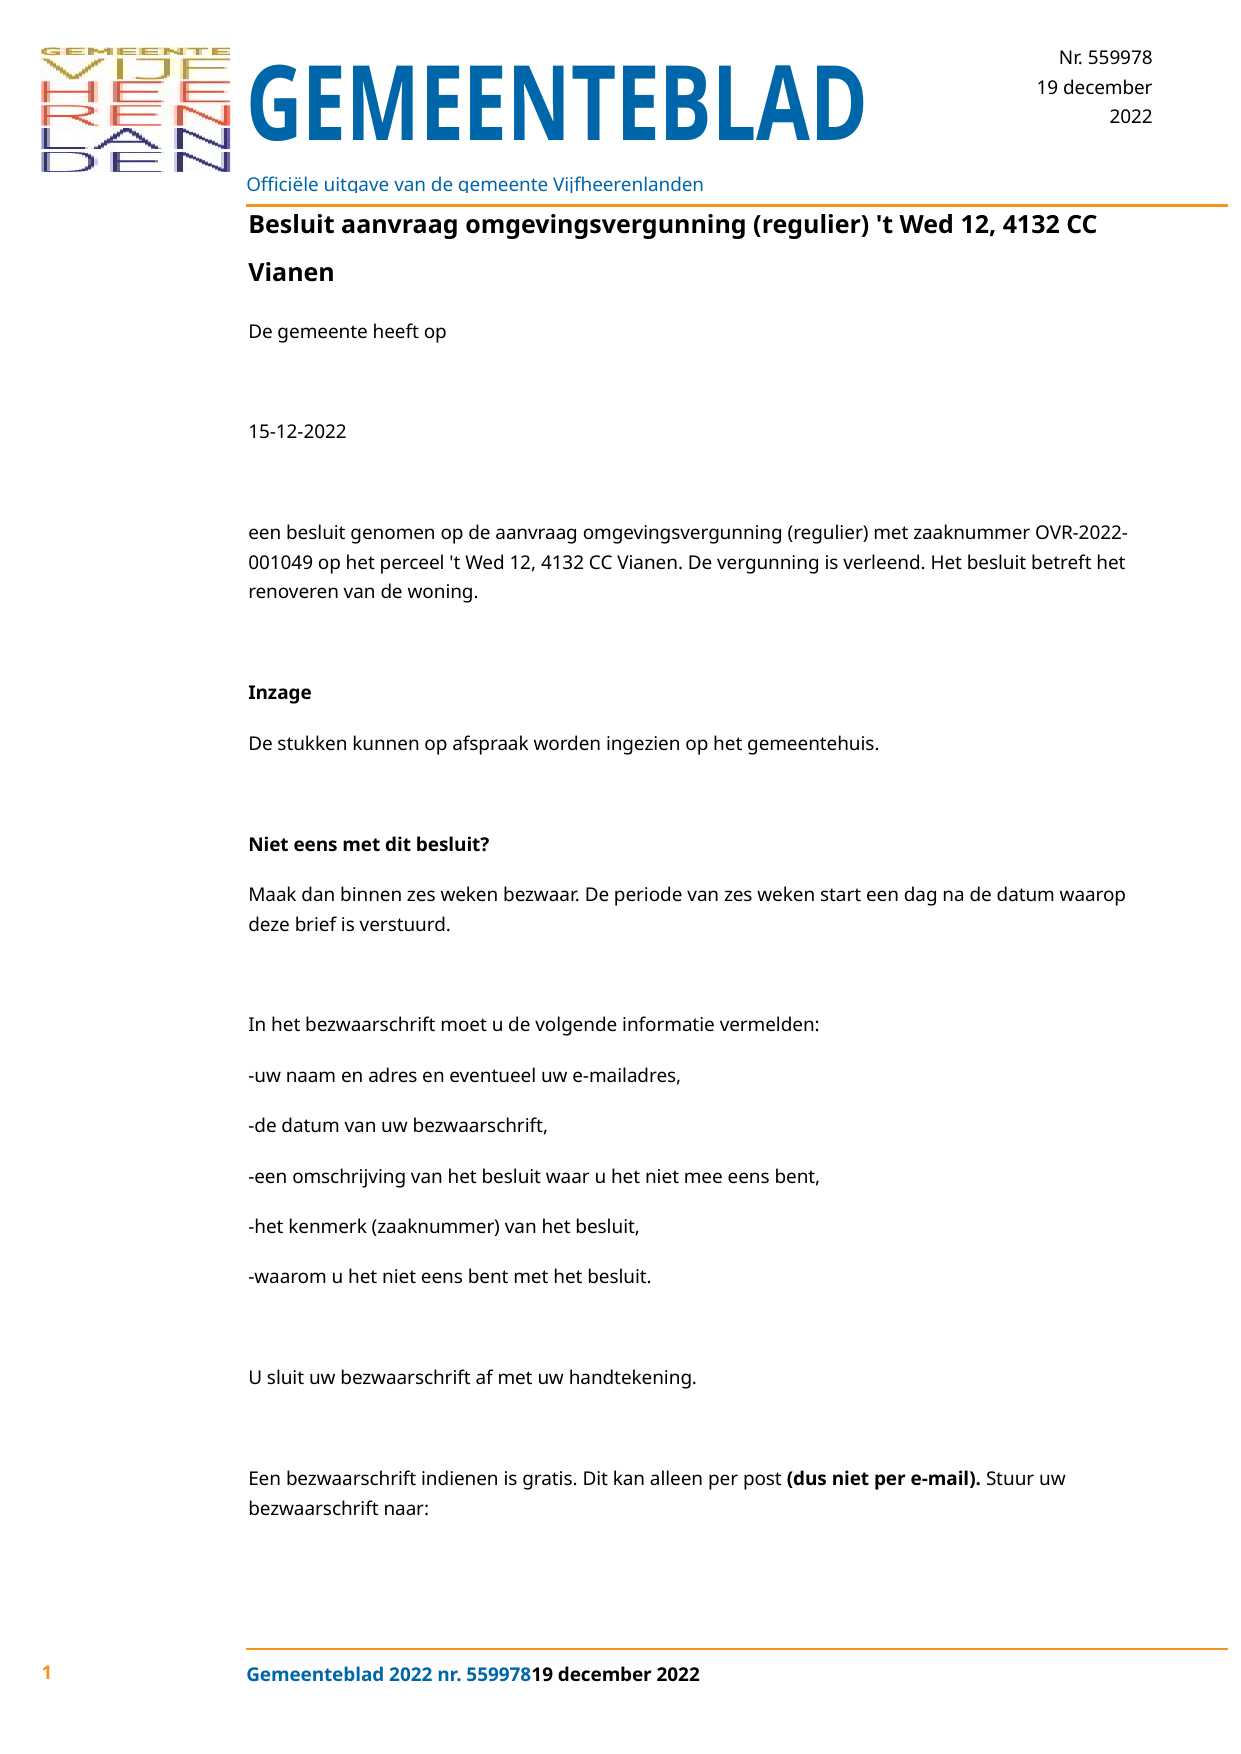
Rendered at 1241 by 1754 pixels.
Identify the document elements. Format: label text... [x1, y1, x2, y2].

text -een omschrijving van het besluit waar u het niet mee eens bent, [248, 1163, 1152, 1189]
text De gemeente heeft op [248, 318, 1152, 344]
text 15-12-2022 [248, 419, 1152, 444]
text -het kenmerk (zaaknummer) van het besluit, [248, 1213, 1152, 1239]
text Maak dan binnen zes weken bezwaar. De periode van zes weken start een dag na de datum waarop deze brief is verstuurd. [248, 881, 1152, 937]
text -de datum van uw bezwaarschrift, [248, 1112, 1152, 1138]
text -waarom u het niet eens bent met het besluit. [248, 1264, 1152, 1289]
text een besluit genomen op de aanvraag omgevingsvergunning (regulier) met zaaknummer OVR-2022-001049 op het perceel 't Wed 12, 4132 CC Vianen. De vergunning is verleend. Het besluit betreft het renoveren van de woning. [248, 519, 1152, 604]
text Niet eens met dit besluit? [248, 831, 1152, 857]
text Besluit aanvraag omgevingsvergunning (regulier) 't Wed 12, 4132 CC Vianen [248, 207, 1152, 288]
picture [41, 47, 231, 172]
text In het bezwaarschrift moet u de volgende informatie vermelden: [248, 1012, 1152, 1037]
text Een bezwaarschrift indienen is gratis. Dit kan alleen per post (dus niet per e-mail). Stuur uw bezwaarschrift naar: [248, 1465, 1152, 1521]
text Inzage [248, 679, 1152, 705]
text U sluit uw bezwaarschrift af met uw handtekening. [248, 1364, 1152, 1390]
text De stukken kunnen op afspraak worden ingezien op het gemeentehuis. [248, 730, 1152, 756]
text -uw naam en adres en eventueel uw e-mailadres, [248, 1062, 1152, 1088]
